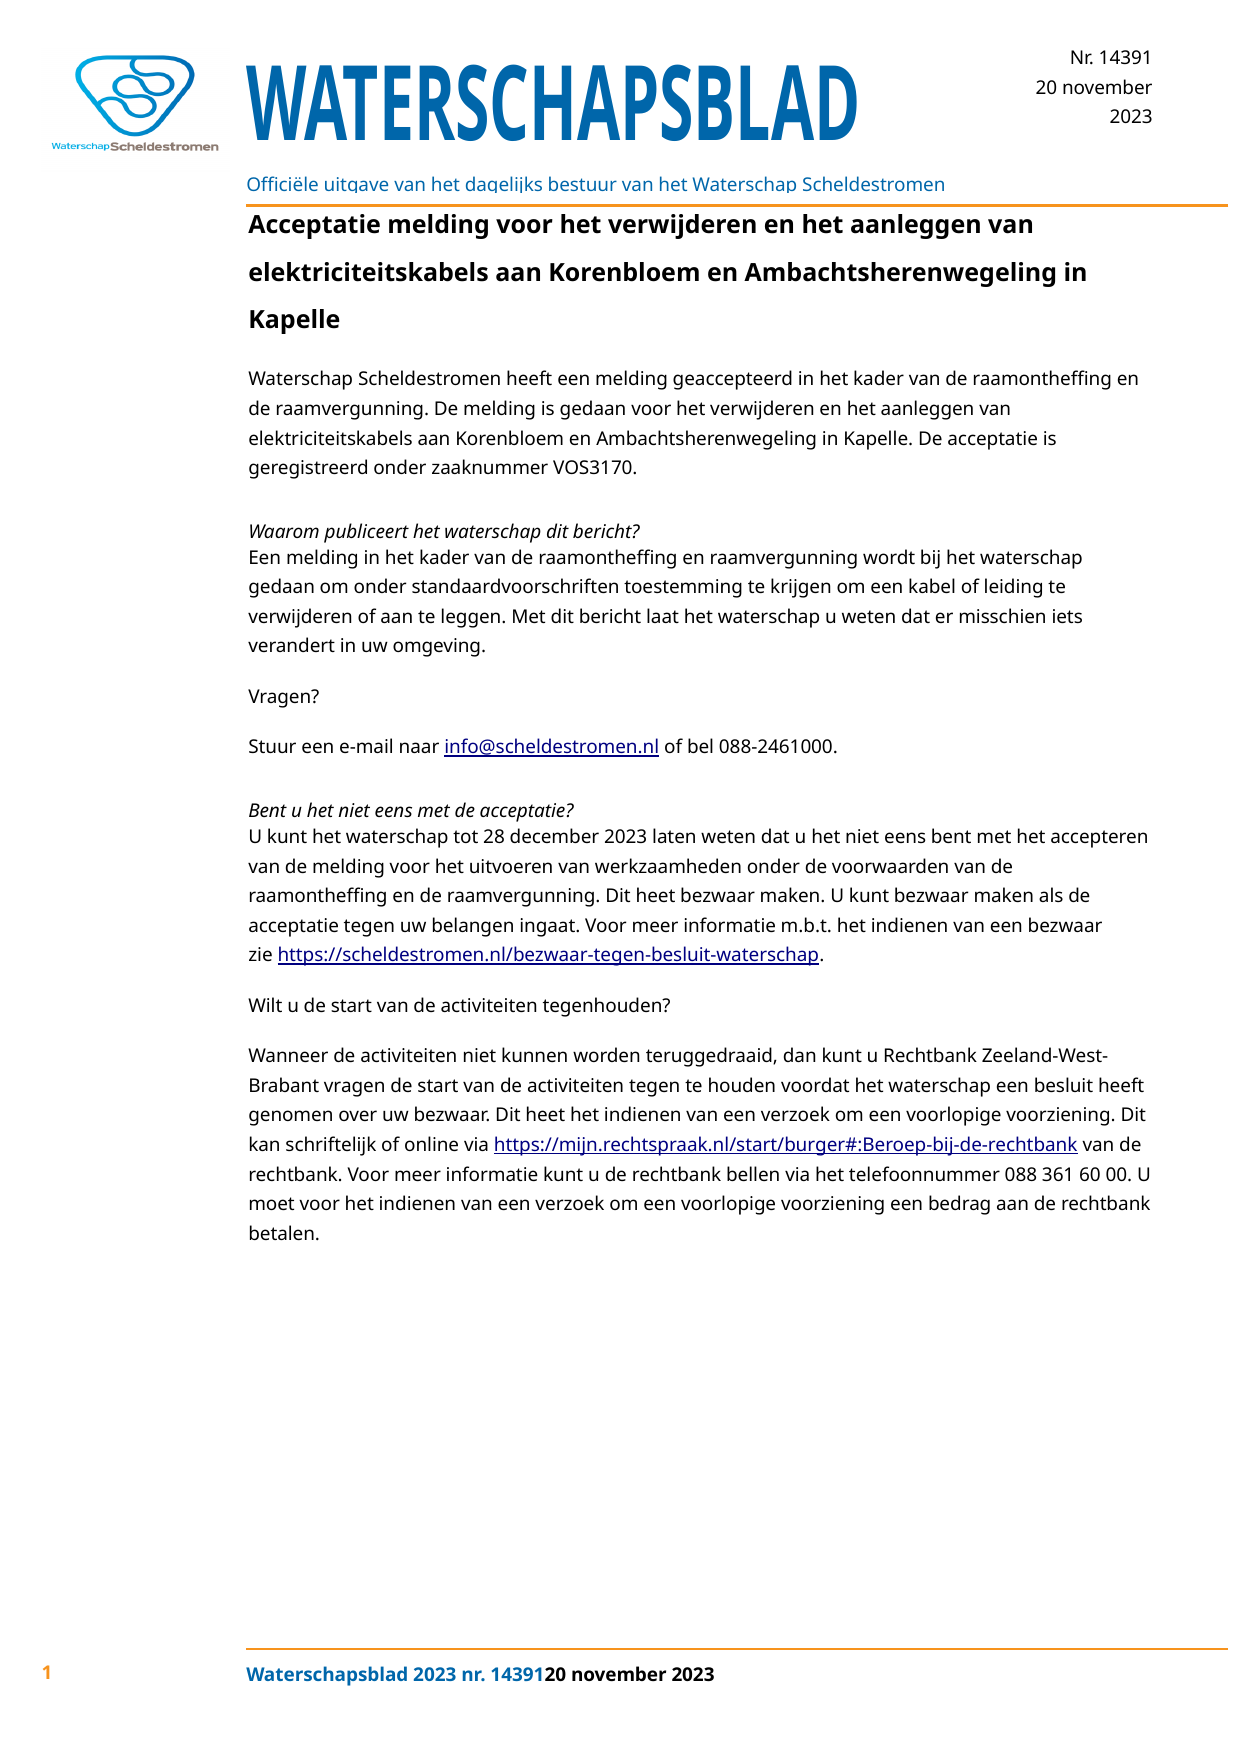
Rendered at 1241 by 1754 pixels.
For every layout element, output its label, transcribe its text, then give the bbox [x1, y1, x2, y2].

picture [41, 47, 231, 172]
text Een melding in het kader van de raamontheffing en raamvergunning wordt bij het waterschap gedaan om onder standaardvoorschriften toestemming te krijgen om een kabel of leiding te verwijderen of aan te leggen. Met dit bericht laat het waterschap u weten dat er misschien iets verandert in uw omgeving. [248, 544, 1152, 658]
text Wilt u de start van de activiteiten tegenhouden? [248, 992, 1152, 1018]
text Waterschap Scheldestromen heeft een melding geaccepteerd in het kader van de raamontheffing en de raamvergunning. De melding is gedaan voor het verwijderen en het aanleggen van elektriciteitskabels aan Korenbloem en Ambachtsherenwegeling in Kapelle. De acceptatie is geregistreerd onder zaaknummer VOS3170. [248, 366, 1152, 480]
text Vragen? [248, 683, 1152, 709]
text Bent u het niet eens met de acceptatie? [248, 797, 1152, 823]
text Stuur een e-mail naar info@scheldestromen.nl of bel 088-2461000. [248, 733, 1152, 759]
text U kunt het waterschap tot 28 december 2023 laten weten dat u het niet eens bent met het accepteren van de melding voor het uitvoeren van werkzaamheden onder de voorwaarden van de raamontheffing en de raamvergunning. Dit heet bezwaar maken. U kunt bezwaar maken als de acceptatie tegen uw belangen ingaat. Voor meer informatie m.b.t. het indienen van een bezwaar zie https://scheldestromen.nl/bezwaar-tegen-besluit-waterschap. [248, 823, 1152, 967]
text Waarom publiceert het waterschap dit bericht? [248, 518, 1152, 544]
text Acceptatie melding voor het verwijderen en het aanleggen van elektriciteitskabels aan Korenbloem en Ambachtsherenwegeling in Kapelle [248, 207, 1152, 336]
text Wanneer de activiteiten niet kunnen worden teruggedraaid, dan kunt u Rechtbank Zeeland-West-Brabant vragen de start van de activiteiten tegen te houden voordat het waterschap een besluit heeft genomen over uw bezwaar. Dit heet het indienen van een verzoek om een voorlopige voorziening. Dit kan schriftelijk of online via https://mijn.rechtspraak.nl/start/burger#:Beroep-bij-de-rechtbank van de rechtbank. Voor meer informatie kunt u de rechtbank bellen via het telefoonnummer 088 361 60 00. U moet voor het indienen van een verzoek om een voorlopige voorziening een bedrag aan de rechtbank betalen. [248, 1042, 1152, 1246]
